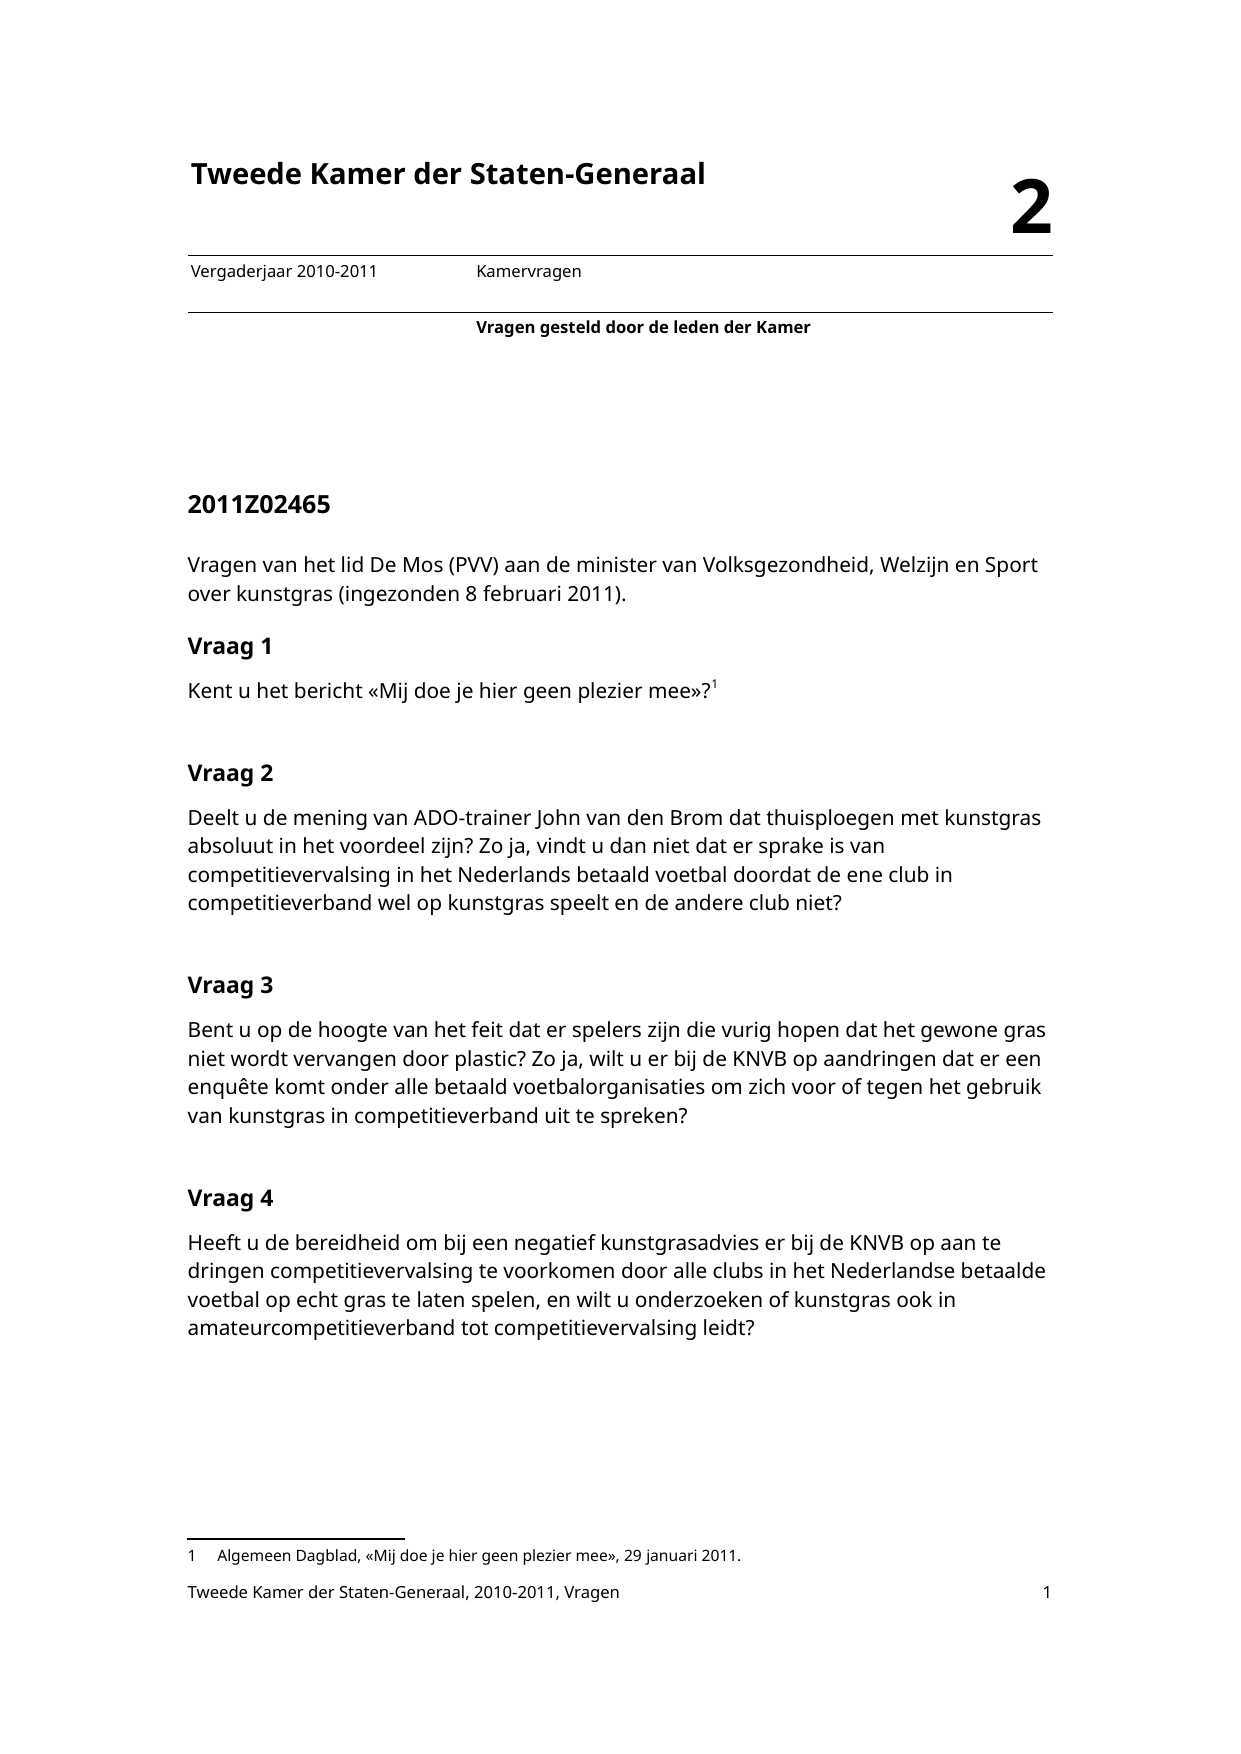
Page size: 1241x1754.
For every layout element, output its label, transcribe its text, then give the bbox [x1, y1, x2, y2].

table_cell [188, 313, 473, 339]
text Heeft u de bereidheid om bij een negatief kunstgrasadvies er bij de KNVB op aan te dringen competitievervalsing te voorkomen door alle clubs in het Nederlandse betaalde voetbal op echt gras te laten spelen, en wilt u onderzoeken of kunstgras ook in amateurcompetitieverband tot competitievervalsing leidt? [187, 1228, 1053, 1342]
table_cell Vergaderjaar 2010-2011 [188, 256, 473, 312]
table_cell Vragen gesteld door de leden der Kamer [473, 313, 1053, 339]
text Deelt u de mening van ADO-trainer John van den Brom dat thuisploegen met kunstgras absoluut in het voordeel zijn? Zo ja, vindt u dan niet dat er sprake is van competitievervalsing in het Nederlands betaald voetbal doordat de ene club in competitieverband wel op kunstgras speelt en de andere club niet? [187, 803, 1053, 917]
subtitle Vraag 2 [187, 757, 1053, 788]
text 2011Z02465 [187, 487, 1053, 521]
text Kent u het bericht «Mij doe je hier geen plezier mee»? [187, 676, 1053, 704]
table_cell Kamervragen [473, 256, 1053, 312]
subtitle Vraag 4 [187, 1182, 1053, 1213]
subtitle Vraag 3 [187, 969, 1053, 1001]
subtitle Vraag 1 [187, 630, 1053, 661]
text Algemeen Dagblad, «Mij doe je hier geen plezier mee», 29 januari 2011. [187, 1538, 1053, 1566]
text Bent u op de hoogte van het feit dat er spelers zijn die vurig hopen dat het gewone gras niet wordt vervangen door plastic? Zo ja, wilt u er bij de KNVB op aandringen dat er een enquête komt onder alle betaald voetbalorganisaties om zich voor of tegen het gebruik van kunstgras in competitieverband uit te spreken? [187, 1016, 1053, 1129]
table_header Tweede Kamer der Staten-Generaal [188, 150, 879, 255]
text Vragen van het lid De Mos (PVV) aan de minister van Volksgezondheid, Welzijn en Sport over kunstgras (ingezonden 8 februari 2011). [187, 550, 1053, 607]
table_header 2 [880, 150, 1053, 255]
